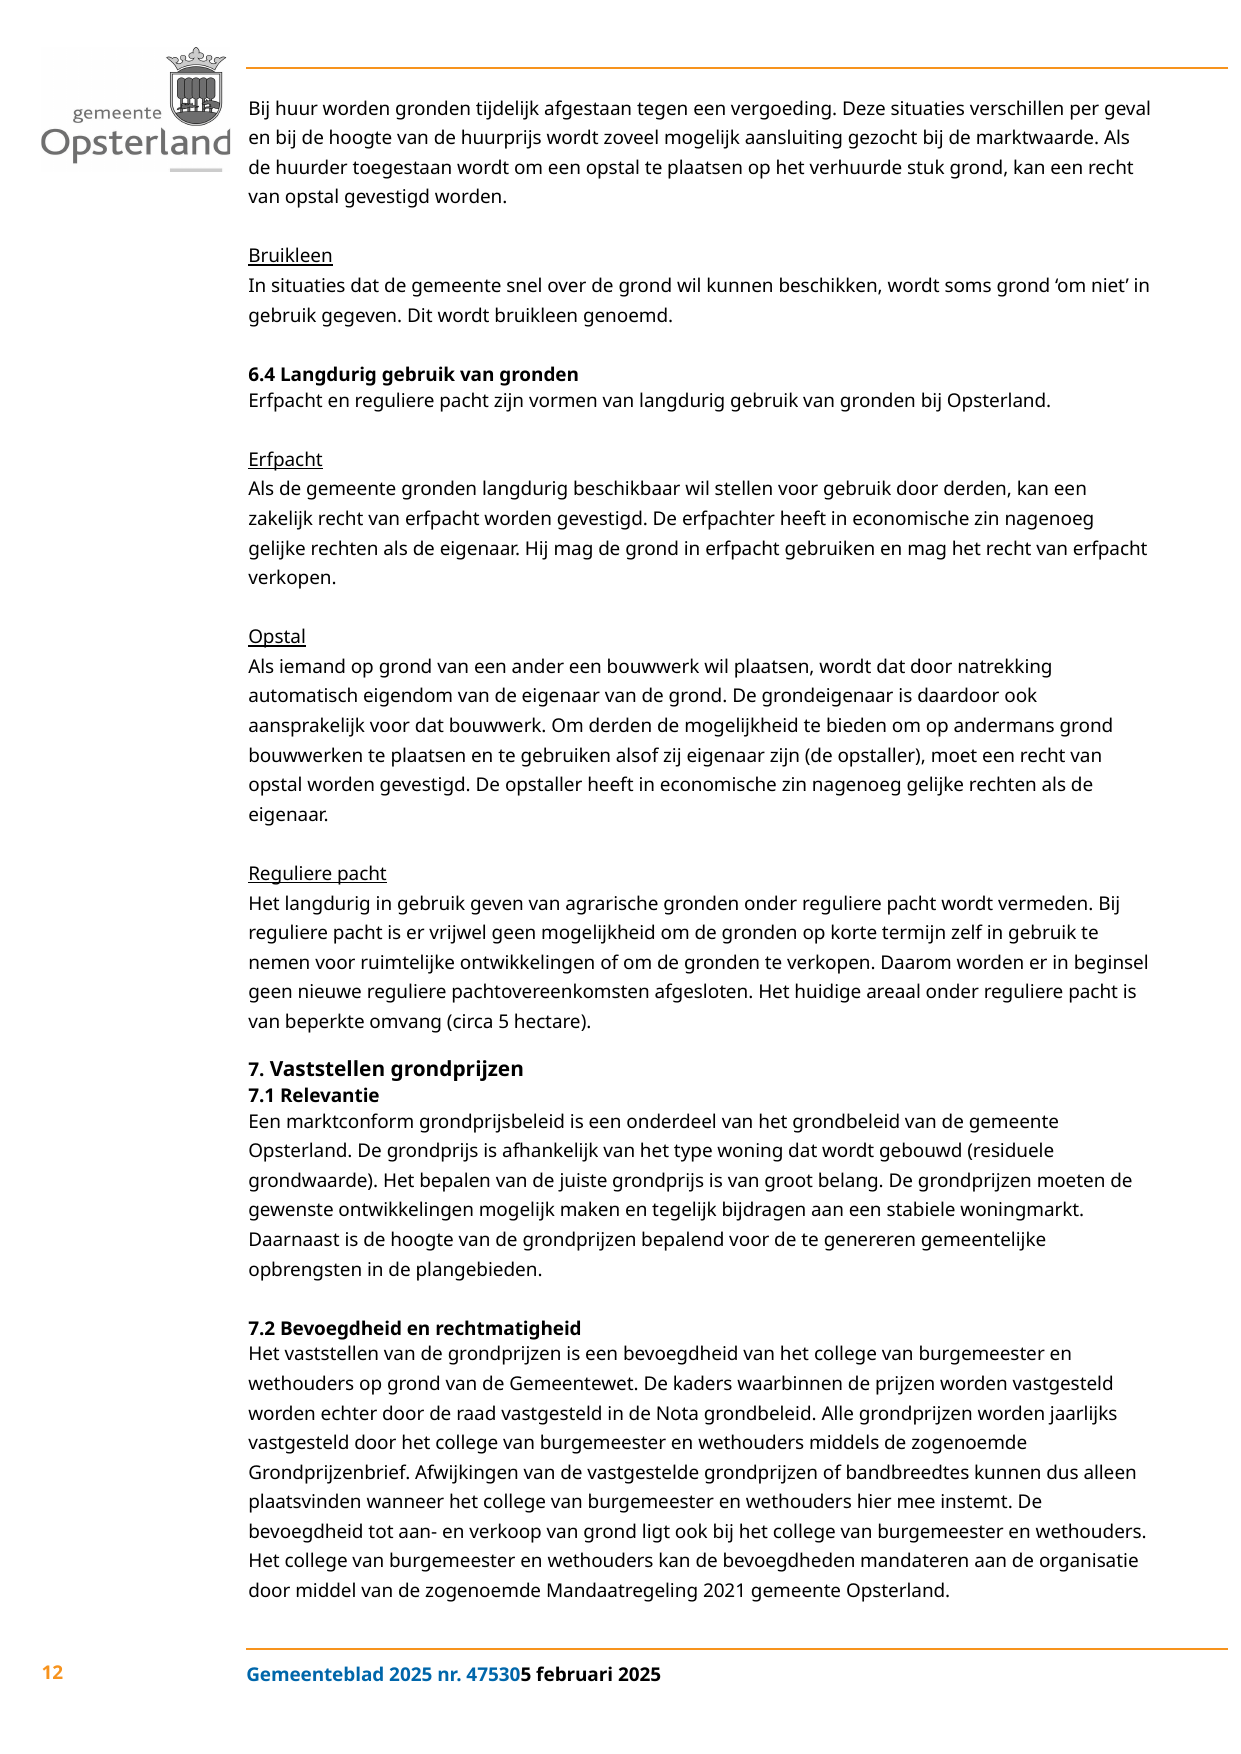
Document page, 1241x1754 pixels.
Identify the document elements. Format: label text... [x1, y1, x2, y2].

text Bruikleen [248, 243, 1152, 268]
text Bij huur worden gronden tijdelijk afgestaan tegen een vergoeding. Deze situaties verschillen per geval en bij de hoogte van de huurprijs wordt zoveel mogelijk aansluiting gezocht bij de marktwaarde. Als de huurder toegestaan wordt om een opstal te plaatsen op het verhuurde stuk grond, kan een recht van opstal gevestigd worden. [248, 95, 1152, 209]
text Erfpacht [248, 446, 1152, 472]
text 7. Vaststellen grondprijzen [248, 1054, 1152, 1082]
text Erfpacht en reguliere pacht zijn vormen van langdurig gebruik van gronden bij Opsterland. [248, 387, 1152, 412]
text 7.2 Bevoegdheid en rechtmatigheid [248, 1315, 1152, 1341]
text 7.1 Relevantie [248, 1082, 1152, 1108]
text Opstal [248, 623, 1152, 649]
text Als iemand op grond van een ander een bouwwerk wil plaatsen, wordt dat door natrekking automatisch eigendom van de eigenaar van de grond. De grondeigenaar is daardoor ook aansprakelijk voor dat bouwwerk. Om derden de mogelijkheid te bieden om op andermans grond bouwwerken te plaatsen en te gebruiken alsof zij eigenaar zijn (de opstaller), moet een recht van opstal worden gevestigd. De opstaller heeft in economische zin nagenoeg gelijke rechten als de eigenaar. [248, 653, 1152, 827]
text Als de gemeente gronden langdurig beschikbaar wil stellen voor gebruik door derden, kan een zakelijk recht van erfpacht worden gevestigd. De erfpachter heeft in economische zin nagenoeg gelijke rechten als de eigenaar. Hij mag de grond in erfpacht gebruiken en mag het recht van erfpacht verkopen. [248, 476, 1152, 590]
text 6.4 Langdurig gebruik van gronden [248, 361, 1152, 387]
text Een marktconform grondprijsbeleid is een onderdeel van het grondbeleid van de gemeente Opsterland. De grondprijs is afhankelijk van het type woning dat wordt gebouwd (residuele grondwaarde). Het bepalen van de juiste grondprijs is van groot belang. De grondprijzen moeten de gewenste ontwikkelingen mogelijk maken en tegelijk bijdragen aan een stabiele woningmarkt. Daarnaast is de hoogte van de grondprijzen bepalend voor de te genereren gemeentelijke opbrengsten in de plangebieden. [248, 1108, 1152, 1281]
text Het vaststellen van de grondprijzen is een bevoegdheid van het college van burgemeester en wethouders op grond van de Gemeentewet. De kaders waarbinnen de prijzen worden vastgesteld worden echter door de raad vastgesteld in de Nota grondbeleid. Alle grondprijzen worden jaarlijks vastgesteld door het college van burgemeester en wethouders middels de zogenoemde Grondprijzenbrief. Afwijkingen van de vastgestelde grondprijzen of bandbreedtes kunnen dus alleen plaatsvinden wanneer het college van burgemeester en wethouders hier mee instemt. De bevoegdheid tot aan- en verkoop van grond ligt ook bij het college van burgemeester en wethouders. Het college van burgemeester en wethouders kan de bevoegdheden mandateren aan de organisatie door middel van de zogenoemde Mandaatregeling 2021 gemeente Opsterland. [248, 1341, 1152, 1603]
text Het langdurig in gebruik geven van agrarische gronden onder reguliere pacht wordt vermeden. Bij reguliere pacht is er vrijwel geen mogelijkheid om de gronden op korte termijn zelf in gebruik te nemen voor ruimtelijke ontwikkelingen of om de gronden te verkopen. Daarom worden er in beginsel geen nieuwe reguliere pachtovereenkomsten afgesloten. Het huidige areaal onder reguliere pacht is van beperkte omvang (circa 5 hectare). [248, 890, 1152, 1034]
picture [41, 47, 231, 172]
text In situaties dat de gemeente snel over de grond wil kunnen beschikken, wordt soms grond ‘om niet’ in gebruik gegeven. Dit wordt bruikleen genoemd. [248, 272, 1152, 328]
text Reguliere pacht [248, 860, 1152, 886]
